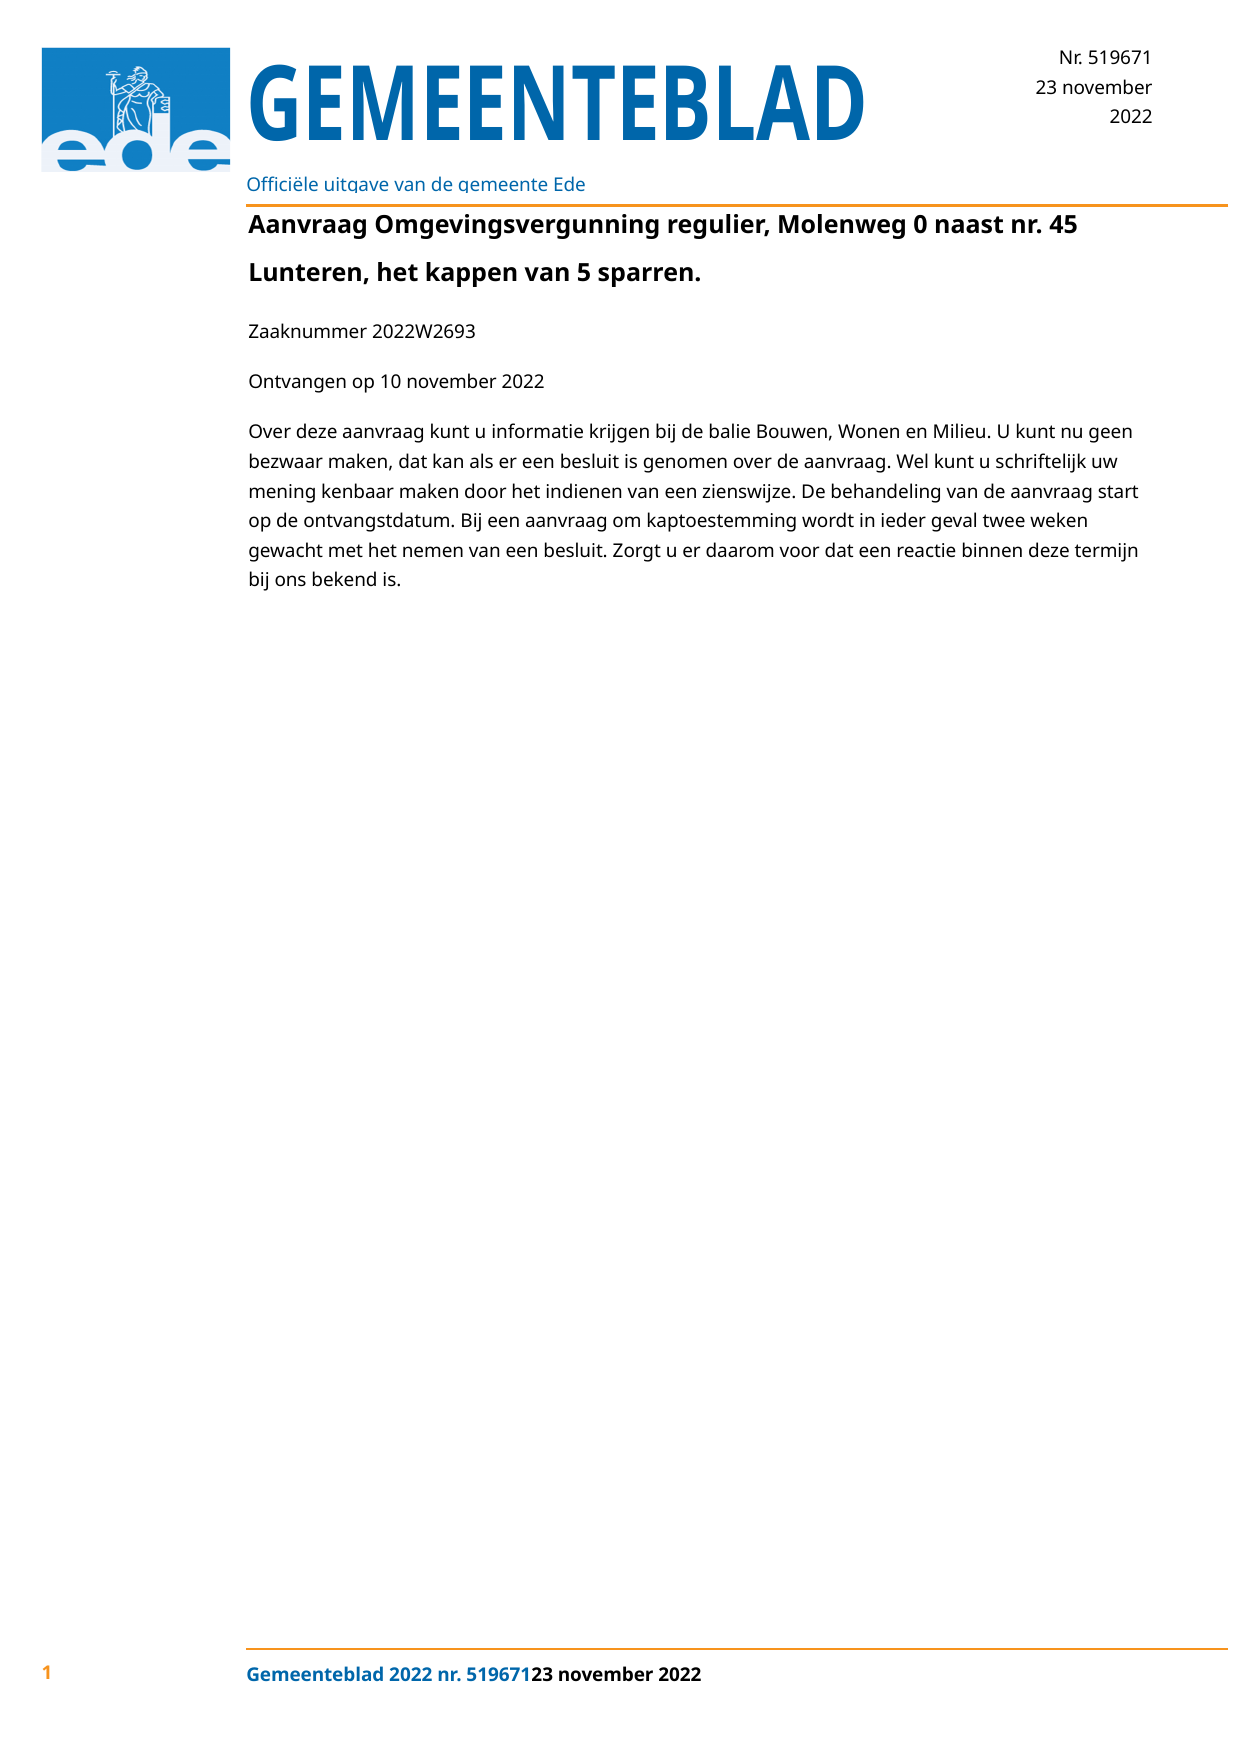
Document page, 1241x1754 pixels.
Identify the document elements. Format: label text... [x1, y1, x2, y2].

picture [41, 47, 231, 172]
text Aanvraag Omgevingsvergunning regulier, Molenweg 0 naast nr. 45 Lunteren, het kappen van 5 sparren. [248, 207, 1152, 288]
text Ontvangen op 10 november 2022 [248, 368, 1152, 394]
text Zaaknummer 2022W2693 [248, 318, 1152, 344]
text Over deze aanvraag kunt u informatie krijgen bij de balie Bouwen, Wonen en Milieu. U kunt nu geen bezwaar maken, dat kan als er een besluit is genomen over de aanvraag. Wel kunt u schriftelijk uw mening kenbaar maken door het indienen van een zienswijze. De behandeling van de aanvraag start op de ontvangstdatum. Bij een aanvraag om kaptoestemming wordt in ieder geval twee weken gewacht met het nemen van een besluit. Zorgt u er daarom voor dat een reactie binnen deze termijn bij ons bekend is. [248, 419, 1152, 592]
